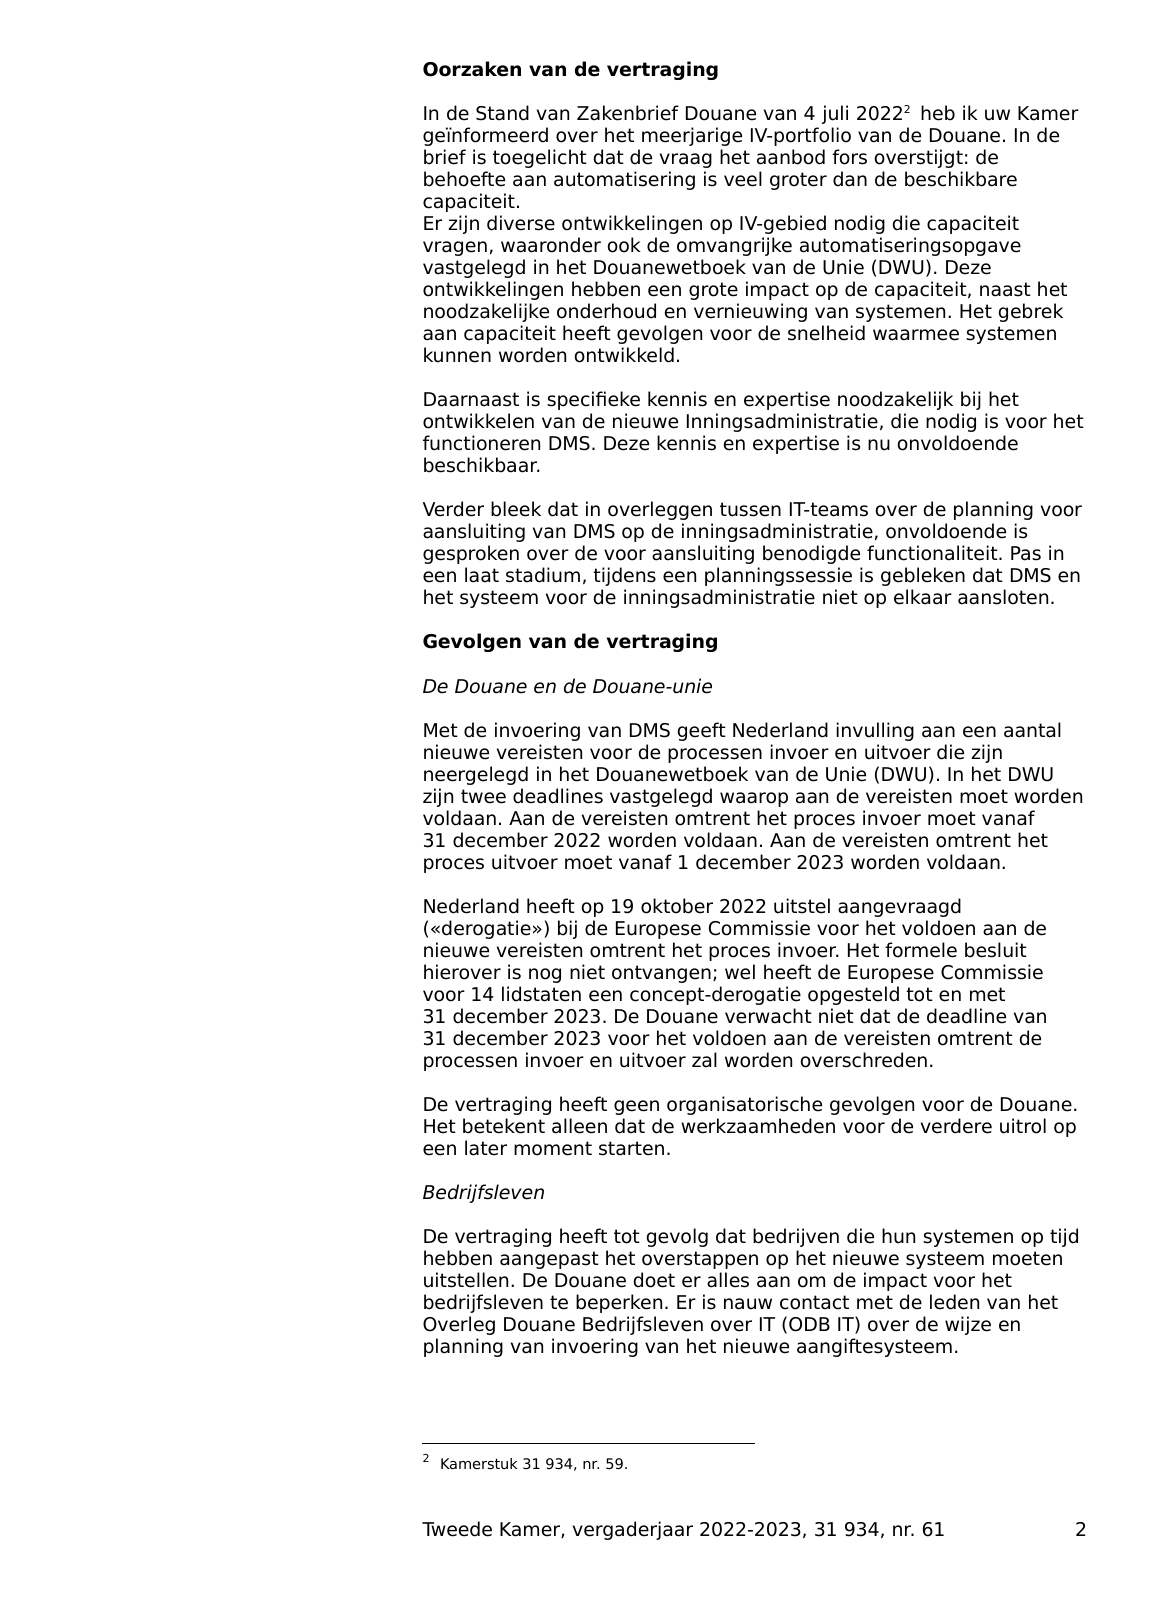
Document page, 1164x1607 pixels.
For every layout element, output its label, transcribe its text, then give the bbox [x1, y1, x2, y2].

text Kamerstuk 31 934, nr. 59. [422, 1452, 1087, 1474]
subtitle De Douane en de Douane-unie [422, 676, 1087, 697]
text De vertraging heeft tot gevolg dat bedrijven die hun systemen op tijd hebben aangepast het overstappen op het nieuwe systeem moeten uitstellen. De Douane doet er alles aan om de impact voor het bedrijfsleven te beperken. Er is nauw contact met de leden van het Overleg Douane Bedrijfsleven over IT (ODB IT) over de wijze en planning van invoering van het nieuwe aangiftesysteem. [422, 1226, 1087, 1358]
text Verder bleek dat in overleggen tussen IT-teams over de planning voor aansluiting van DMS op de inningsadministratie, onvoldoende is gesproken over de voor aansluiting benodigde functionaliteit. Pas in een laat stadium, tijdens een planningssessie is gebleken dat DMS en het systeem voor de inningsadministratie niet op elkaar aansloten. [422, 499, 1087, 609]
subtitle Oorzaken van de vertraging [422, 59, 1087, 81]
subtitle Gevolgen van de vertraging [422, 631, 1087, 653]
text Daarnaast is specifieke kennis en expertise noodzakelijk bij het ontwikkelen van de nieuwe Inningsadministratie, die nodig is voor het functioneren DMS. Deze kennis en expertise is nu onvoldoende beschikbaar. [422, 389, 1087, 477]
subtitle Bedrijfsleven [422, 1182, 1087, 1204]
text De vertraging heeft geen organisatorische gevolgen voor de Douane. Het betekent alleen dat de werkzaamheden voor de verdere uitrol op een later moment starten. [422, 1094, 1087, 1160]
text In de Stand van Zakenbrief Douane van 4 juli 2022 heb ik uw Kamer geïnformeerd over het meerjarige IV-portfolio van de Douane. In de brief is toegelicht dat de vraag het aanbod fors overstijgt: de behoefte aan automatisering is veel groter dan de beschikbare capaciteit. [422, 103, 1087, 213]
text Nederland heeft op 19 oktober 2022 uitstel aangevraagd («derogatie») bij de Europese Commissie voor het voldoen aan de nieuwe vereisten omtrent het proces invoer. Het formele besluit hierover is nog niet ontvangen; wel heeft de Europese Commissie voor 14 lidstaten een concept-derogatie opgesteld tot en met 31 december 2023. De Douane verwacht niet dat de deadline van 31 december 2023 voor het voldoen aan de vereisten omtrent de processen invoer en uitvoer zal worden overschreden. [422, 896, 1087, 1072]
text Er zijn diverse ontwikkelingen op IV-gebied nodig die capaciteit vragen, waaronder ook de omvangrijke automatiseringsopgave vastgelegd in het Douanewetboek van de Unie (DWU). Deze ontwikkelingen hebben een grote impact op de capaciteit, naast het noodzakelijke onderhoud en vernieuwing van systemen. Het gebrek aan capaciteit heeft gevolgen voor de snelheid waarmee systemen kunnen worden ontwikkeld. [422, 213, 1087, 367]
text Met de invoering van DMS geeft Nederland invulling aan een aantal nieuwe vereisten voor de processen invoer en uitvoer die zijn neergelegd in het Douanewetboek van de Unie (DWU). In het DWU zijn twee deadlines vastgelegd waarop aan de vereisten moet worden voldaan. Aan de vereisten omtrent het proces invoer moet vanaf 31 december 2022 worden voldaan. Aan de vereisten omtrent het proces uitvoer moet vanaf 1 december 2023 worden voldaan. [422, 720, 1087, 873]
